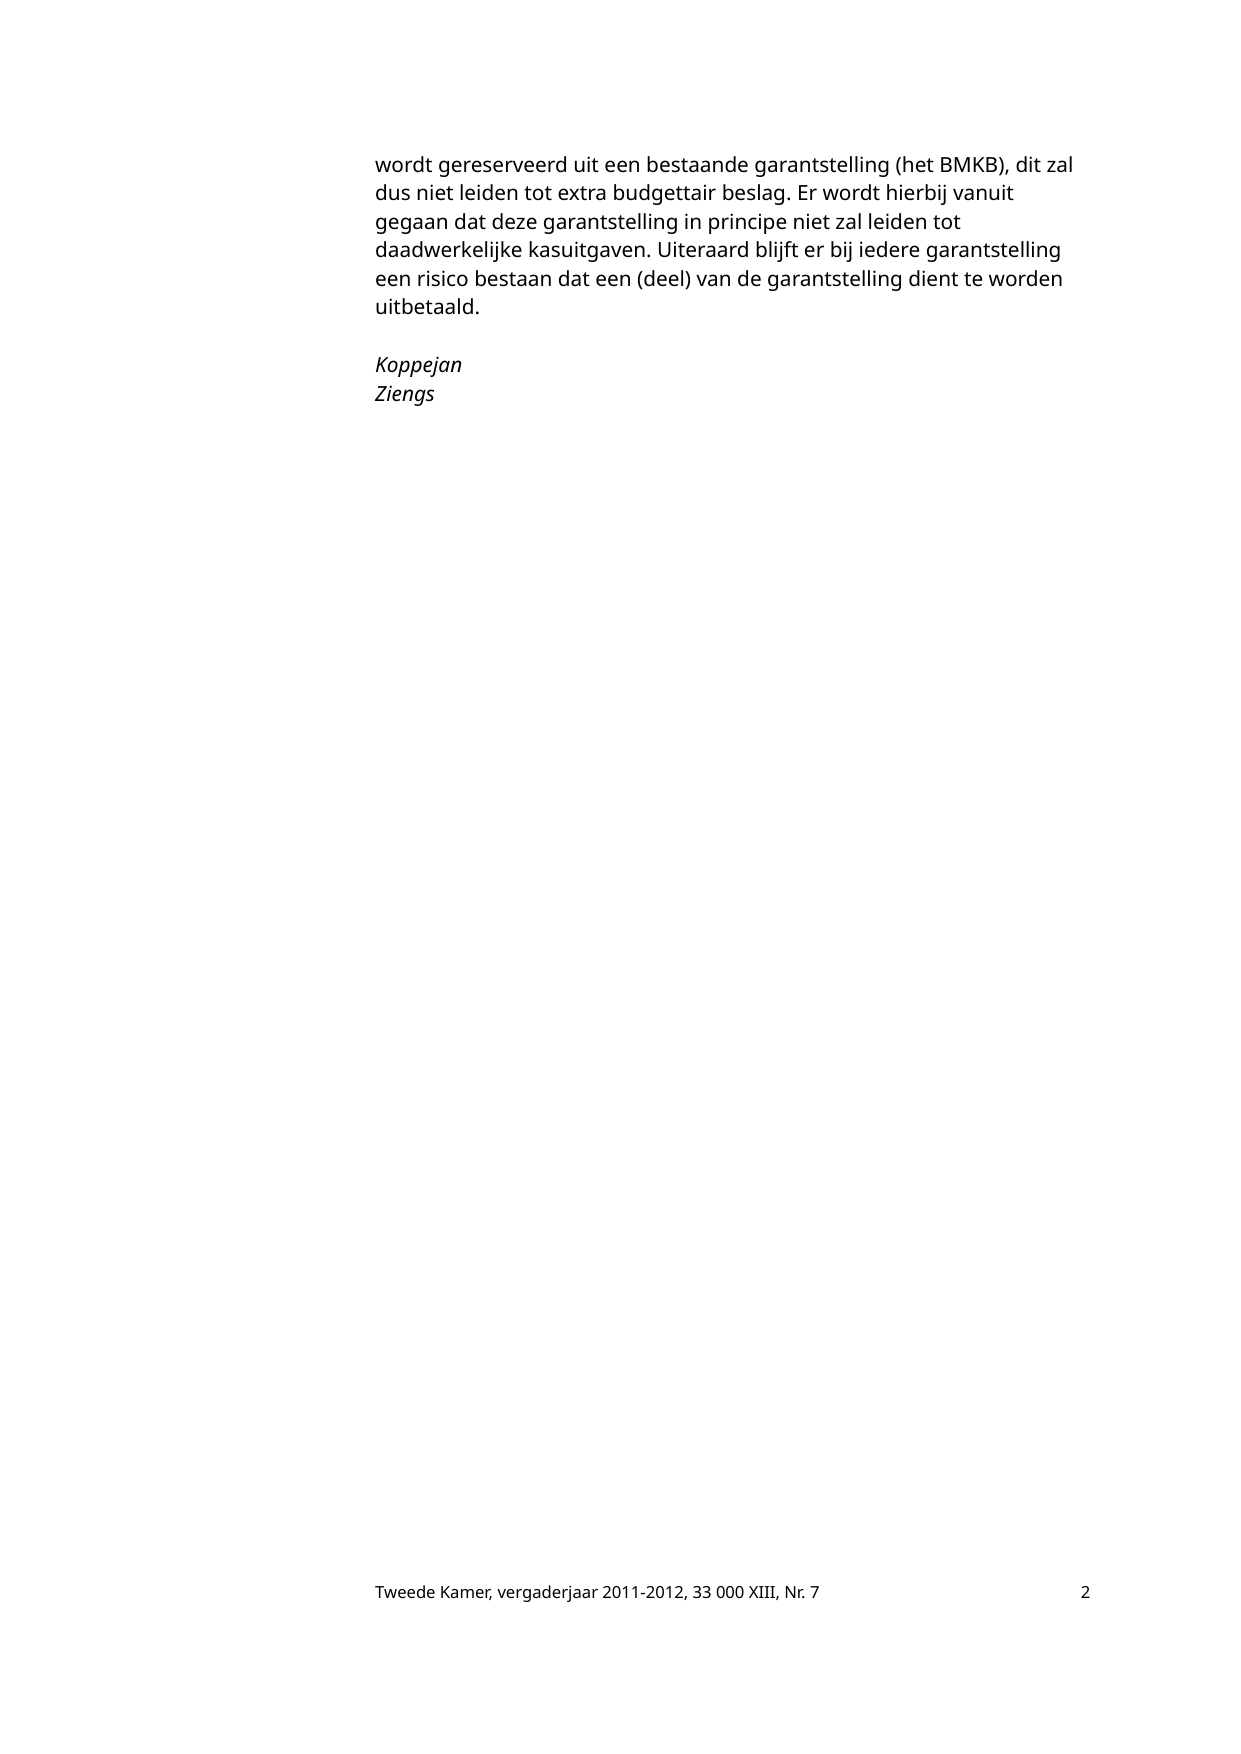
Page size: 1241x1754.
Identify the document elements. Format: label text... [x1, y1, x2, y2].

text Koppejan [375, 351, 1090, 379]
text wordt gereserveerd uit een bestaande garantstelling (het BMKB), dit zal dus niet leiden tot extra budgettair beslag. Er wordt hierbij vanuit gegaan dat deze garantstelling in principe niet zal leiden tot daadwerkelijke kasuitgaven. Uiteraard blijft er bij iedere garantstelling een risico bestaan dat een (deel) van de garantstelling dient te worden uitbetaald. [375, 150, 1090, 321]
text Ziengs [375, 379, 1090, 407]
